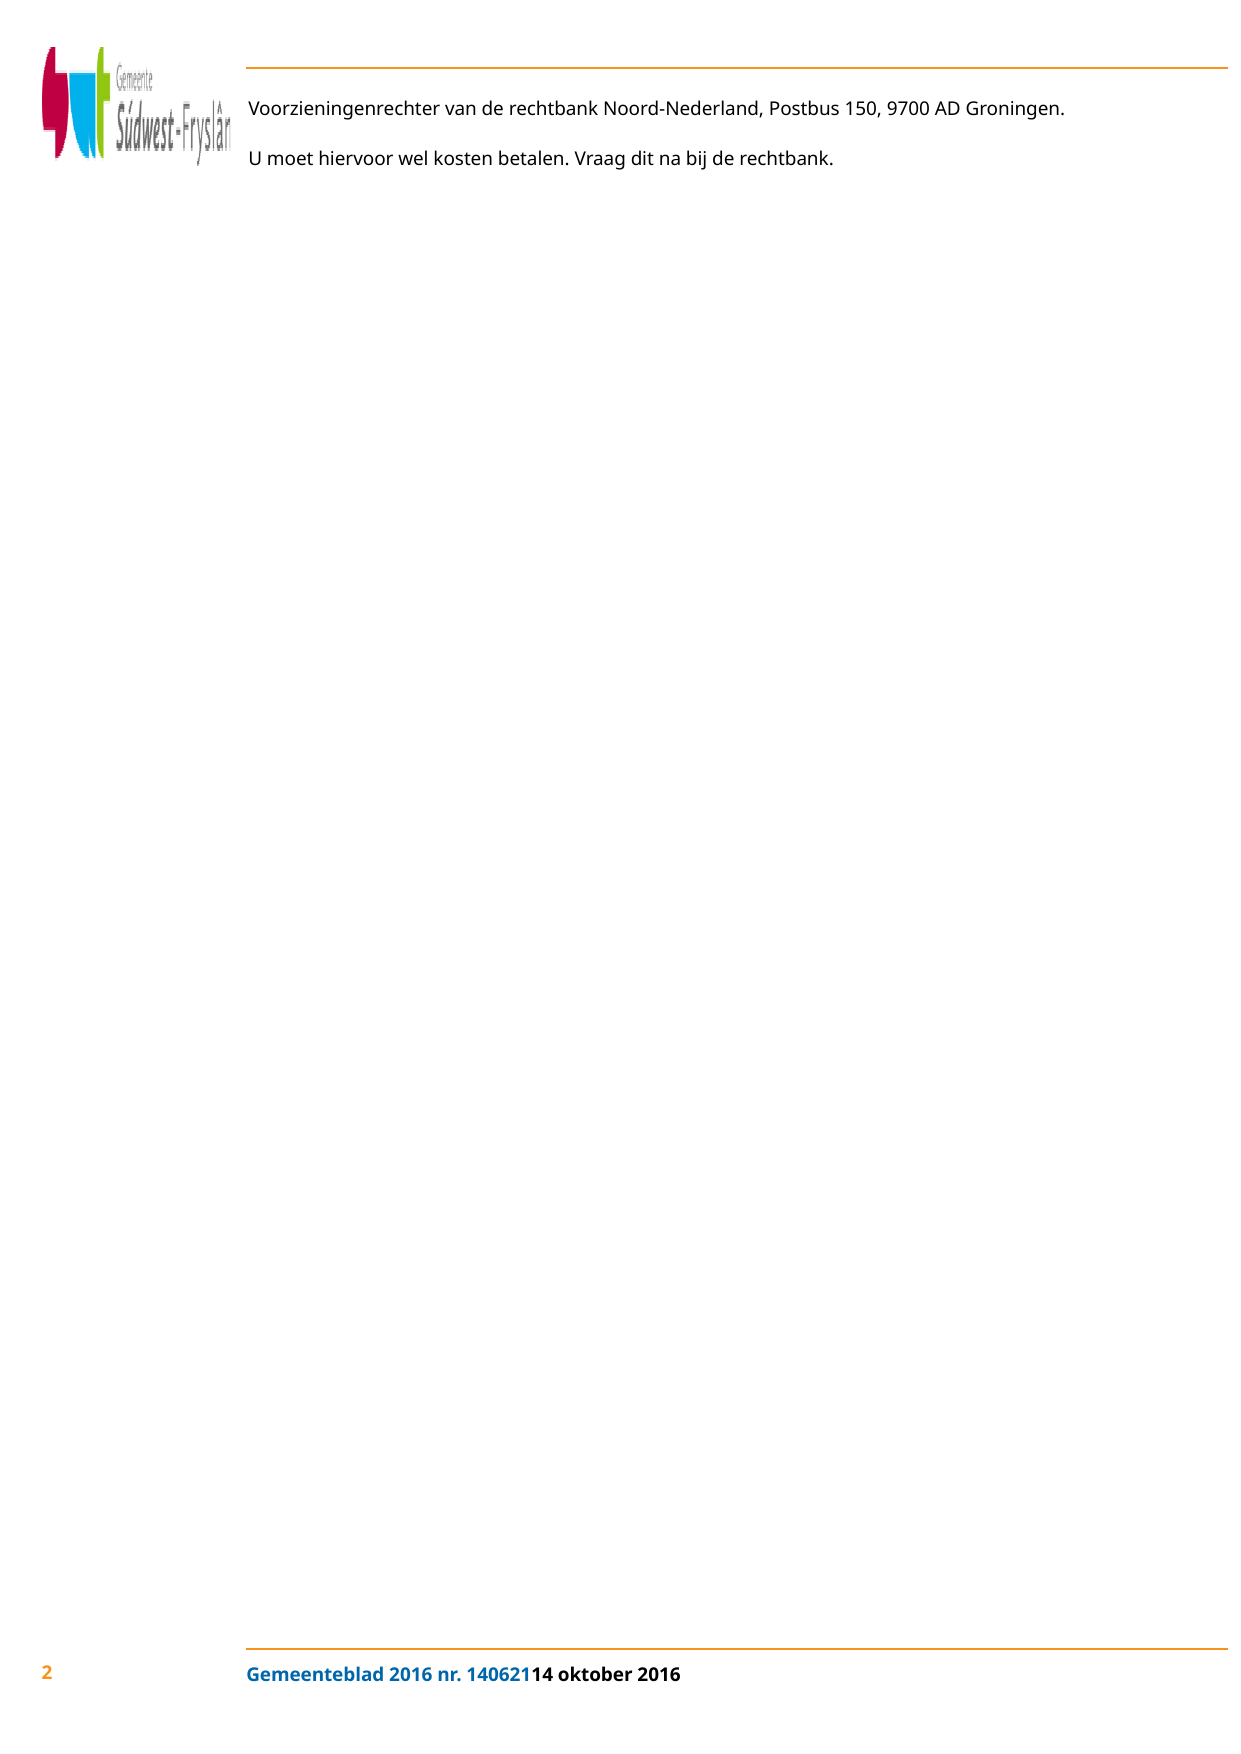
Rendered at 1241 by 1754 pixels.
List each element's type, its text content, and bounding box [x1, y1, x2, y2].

picture [41, 47, 231, 172]
text Voorzieningenrechter van de rechtbank Noord-Nederland, Postbus 150, 9700 AD Groningen. [248, 95, 1152, 121]
text U moet hiervoor wel kosten betalen. Vraag dit na bij de rechtbank. [248, 145, 1152, 171]
